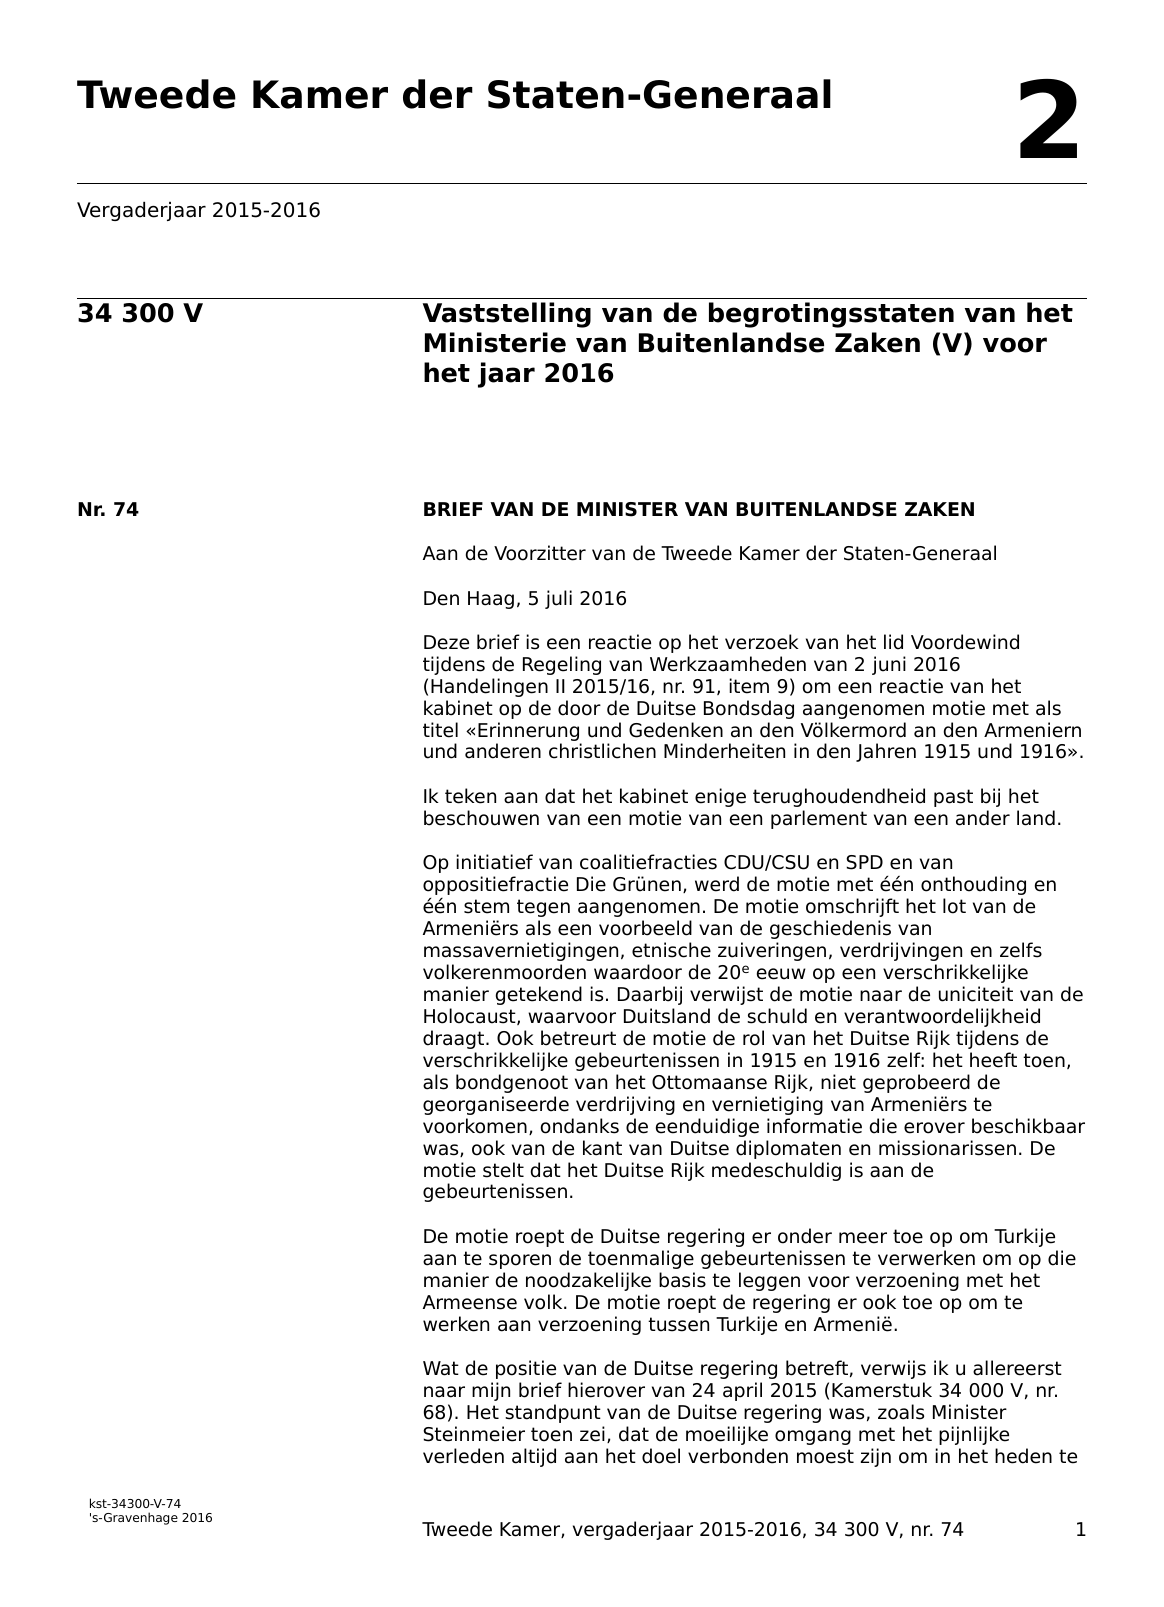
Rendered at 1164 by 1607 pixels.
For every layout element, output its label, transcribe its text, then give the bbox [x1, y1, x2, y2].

text Aan de Voorzitter van de Tweede Kamer der Staten-Generaal [422, 543, 1087, 565]
subtitle 34 300 V Vaststelling van de begrotingsstaten van het Ministerie van Buitenlandse Zaken (V) voor het jaar 2016 [77, 299, 1087, 388]
text De motie roept de Duitse regering er onder meer toe op om Turkije aan te sporen de toenmalige gebeurtenissen te verwerken om op die manier de noodzakelijke basis te leggen voor verzoening met het Armeense volk. De motie roept de regering er ook toe op om te werken aan verzoening tussen Turkije en Armenië. [422, 1226, 1087, 1336]
text 's-Gravenhage 2016 [88, 1511, 323, 1525]
text Ik teken aan dat het kabinet enige terughoudendheid past bij het beschouwen van een motie van een parlement van een ander land. [422, 786, 1087, 829]
text Wat de positie van de Duitse regering betreft, verwijs ik u allereerst naar mijn brief hierover van 24 april 2015 (Kamerstuk 34 000 V, nr. 68). Het standpunt van de Duitse regering was, zoals Minister Steinmeier toen zei, dat de moeilijke omgang met het pijnlijke verleden altijd aan het doel verbonden moest zijn om in het heden te [422, 1358, 1087, 1468]
text Deze brief is een reactie op het verzoek van het lid Voordewind tijdens de Regeling van Werkzaamheden van 2 juni 2016 (Handelingen II 2015/16, nr. 91, item 9) om een reactie van het kabinet op de door de Duitse Bondsdag aangenomen motie met als titel «Erinnerung und Gedenken an den Völkermord an den Armeniern und anderen christlichen Minderheiten in den Jahren 1915 und 1916». [422, 632, 1087, 763]
text kst-34300-V-74 [88, 1497, 323, 1511]
table_cell Vergaderjaar 2015-2016 [77, 184, 1087, 298]
text Den Haag, 5 juli 2016 [422, 587, 1087, 609]
text Op initiatief van coalitiefracties CDU/CSU en SPD en van oppositiefractie Die Grünen, werd de motie met één onthouding en één stem tegen aangenomen. De motie omschrijft het lot van de Armeniërs als een voorbeeld van de geschiedenis van massavernietigingen, etnische zuiveringen, verdrijvingen en zelfs volkerenmoorden waardoor de 20e eeuw op een verschrikkelijke manier getekend is. Daarbij verwijst de motie naar de uniciteit van de Holocaust, waarvoor Duitsland de schuld en verantwoordelijkheid draagt. Ook betreurt de motie de rol van het Duitse Rijk tijdens de verschrikkelijke gebeurtenissen in 1915 en 1916 zelf: het heeft toen, als bondgenoot van het Ottomaanse Rijk, niet geprobeerd de georganiseerde verdrijving en vernietiging van Armeniërs te voorkomen, ondanks de eenduidige informatie die erover beschikbaar was, ook van de kant van Duitse diplomaten en missionarissen. De motie stelt dat het Duitse Rijk medeschuldig is aan de gebeurtenissen. [422, 852, 1087, 1203]
table_header Tweede Kamer der Staten-Generaal [77, 59, 886, 183]
subtitle Nr. 74 BRIEF VAN DE MINISTER VAN BUITENLANDSE ZAKEN [77, 499, 1087, 521]
table_header 2 [886, 59, 1087, 183]
